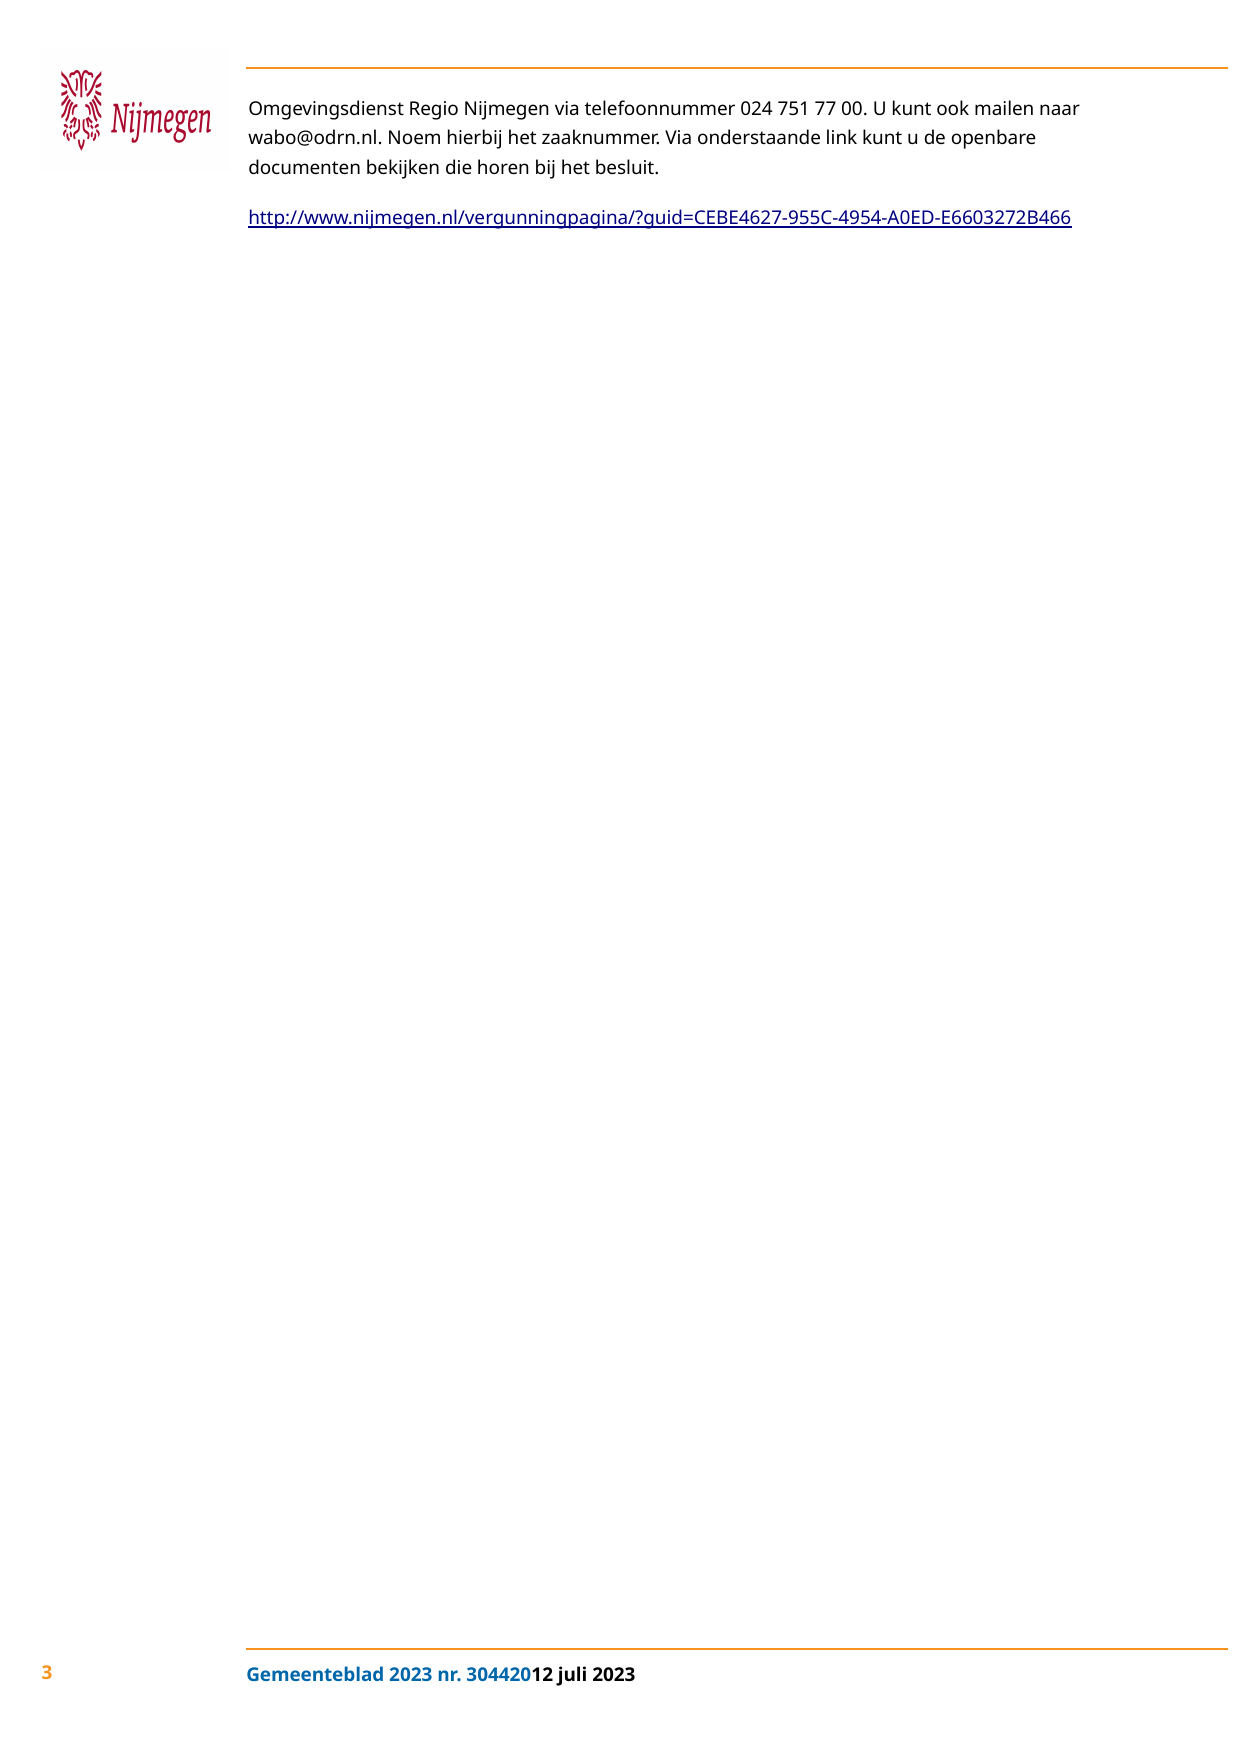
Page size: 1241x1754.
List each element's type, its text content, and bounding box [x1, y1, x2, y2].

text http://www.nijmegen.nl/vergunningpagina/?guid=CEBE4627-955C-4954-A0ED-E6603272B466 [248, 204, 1152, 230]
picture [41, 47, 231, 172]
text Omgevingsdienst Regio Nijmegen via telefoonnummer 024 751 77 00. U kunt ook mailen naar wabo@odrn.nl. Noem hierbij het zaaknummer. Via onderstaande link kunt u de openbare documenten bekijken die horen bij het besluit. [248, 95, 1152, 180]
